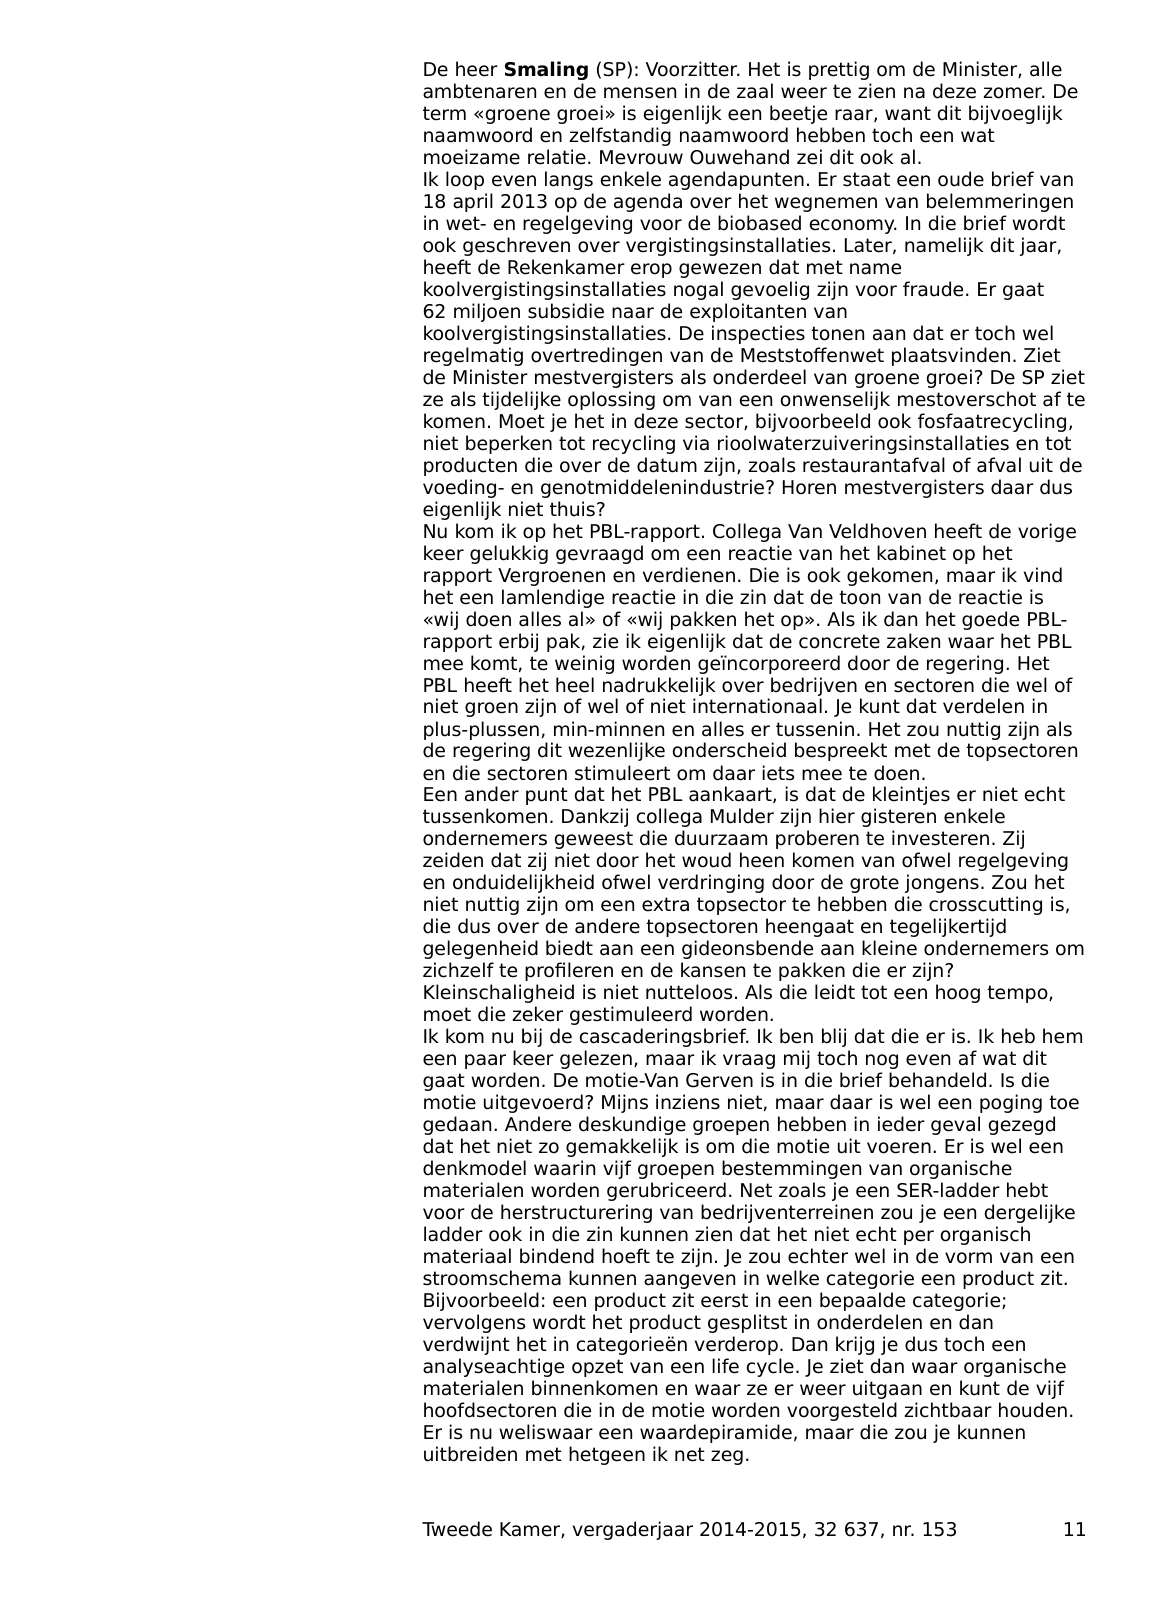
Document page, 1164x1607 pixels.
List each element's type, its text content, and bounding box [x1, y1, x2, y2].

text Ik loop even langs enkele agendapunten. Er staat een oude brief van 18 april 2013 op de agenda over het wegnemen van belemmeringen in wet- en regelgeving voor de biobased economy. In die brief wordt ook geschreven over vergistingsinstallaties. Later, namelijk dit jaar, heeft de Rekenkamer erop gewezen dat met name koolvergistingsinstallaties nogal gevoelig zijn voor fraude. Er gaat 62 miljoen subsidie naar de exploitanten van koolvergistingsinstallaties. De inspecties tonen aan dat er toch wel regelmatig overtredingen van de Meststoffenwet plaatsvinden. Ziet de Minister mestvergisters als onderdeel van groene groei? De SP ziet ze als tijdelijke oplossing om van een onwenselijk mestoverschot af te komen. Moet je het in deze sector, bijvoorbeeld ook fosfaatrecycling, niet beperken tot recycling via rioolwaterzuiveringsinstallaties en tot producten die over de datum zijn, zoals restaurantafval of afval uit de voeding- en genotmiddelenindustrie? Horen mestvergisters daar dus eigenlijk niet thuis? [422, 169, 1087, 521]
text Een ander punt dat het PBL aankaart, is dat de kleintjes er niet echt tussenkomen. Dankzij collega Mulder zijn hier gisteren enkele ondernemers geweest die duurzaam proberen te investeren. Zij zeiden dat zij niet door het woud heen komen van ofwel regelgeving en onduidelijkheid ofwel verdringing door de grote jongens. Zou het niet nuttig zijn om een extra topsector te hebben die crosscutting is, die dus over de andere topsectoren heengaat en tegelijkertijd gelegenheid biedt aan een gideonsbende aan kleine ondernemers om zichzelf te profileren en de kansen te pakken die er zijn? Kleinschaligheid is niet nutteloos. Als die leidt tot een hoog tempo, moet die zeker gestimuleerd worden. [422, 784, 1087, 1026]
text De heer Smaling (SP): Voorzitter. Het is prettig om de Minister, alle ambtenaren en de mensen in de zaal weer te zien na deze zomer. De term «groene groei» is eigenlijk een beetje raar, want dit bijvoeglijk naamwoord en zelfstandig naamwoord hebben toch een wat moeizame relatie. Mevrouw Ouwehand zei dit ook al. [422, 59, 1087, 169]
text Nu kom ik op het PBL-rapport. Collega Van Veldhoven heeft de vorige keer gelukkig gevraagd om een reactie van het kabinet op het rapport Vergroenen en verdienen. Die is ook gekomen, maar ik vind het een lamlendige reactie in die zin dat de toon van de reactie is «wij doen alles al» of «wij pakken het op». Als ik dan het goede PBL-rapport erbij pak, zie ik eigenlijk dat de concrete zaken waar het PBL mee komt, te weinig worden geïncorporeerd door de regering. Het PBL heeft het heel nadrukkelijk over bedrijven en sectoren die wel of niet groen zijn of wel of niet internationaal. Je kunt dat verdelen in plus-plussen, min-minnen en alles er tussenin. Het zou nuttig zijn als de regering dit wezenlijke onderscheid bespreekt met de topsectoren en die sectoren stimuleert om daar iets mee te doen. [422, 521, 1087, 784]
text Ik kom nu bij de cascaderingsbrief. Ik ben blij dat die er is. Ik heb hem een paar keer gelezen, maar ik vraag mij toch nog even af wat dit gaat worden. De motie-Van Gerven is in die brief behandeld. Is die motie uitgevoerd? Mijns inziens niet, maar daar is wel een poging toe gedaan. Andere deskundige groepen hebben in ieder geval gezegd dat het niet zo gemakkelijk is om die motie uit voeren. Er is wel een denkmodel waarin vijf groepen bestemmingen van organische materialen worden gerubriceerd. Net zoals je een SER-ladder hebt voor de herstructurering van bedrijventerreinen zou je een dergelijke ladder ook in die zin kunnen zien dat het niet echt per organisch materiaal bindend hoeft te zijn. Je zou echter wel in de vorm van een stroomschema kunnen aangeven in welke categorie een product zit. Bijvoorbeeld: een product zit eerst in een bepaalde categorie; vervolgens wordt het product gesplitst in onderdelen en dan verdwijnt het in categorieën verderop. Dan krijg je dus toch een analyseachtige opzet van een life cycle. Je ziet dan waar organische materialen binnenkomen en waar ze er weer uitgaan en kunt de vijf hoofdsectoren die in de motie worden voorgesteld zichtbaar houden. Er is nu weliswaar een waardepiramide, maar die zou je kunnen uitbreiden met hetgeen ik net zeg. [422, 1026, 1087, 1466]
